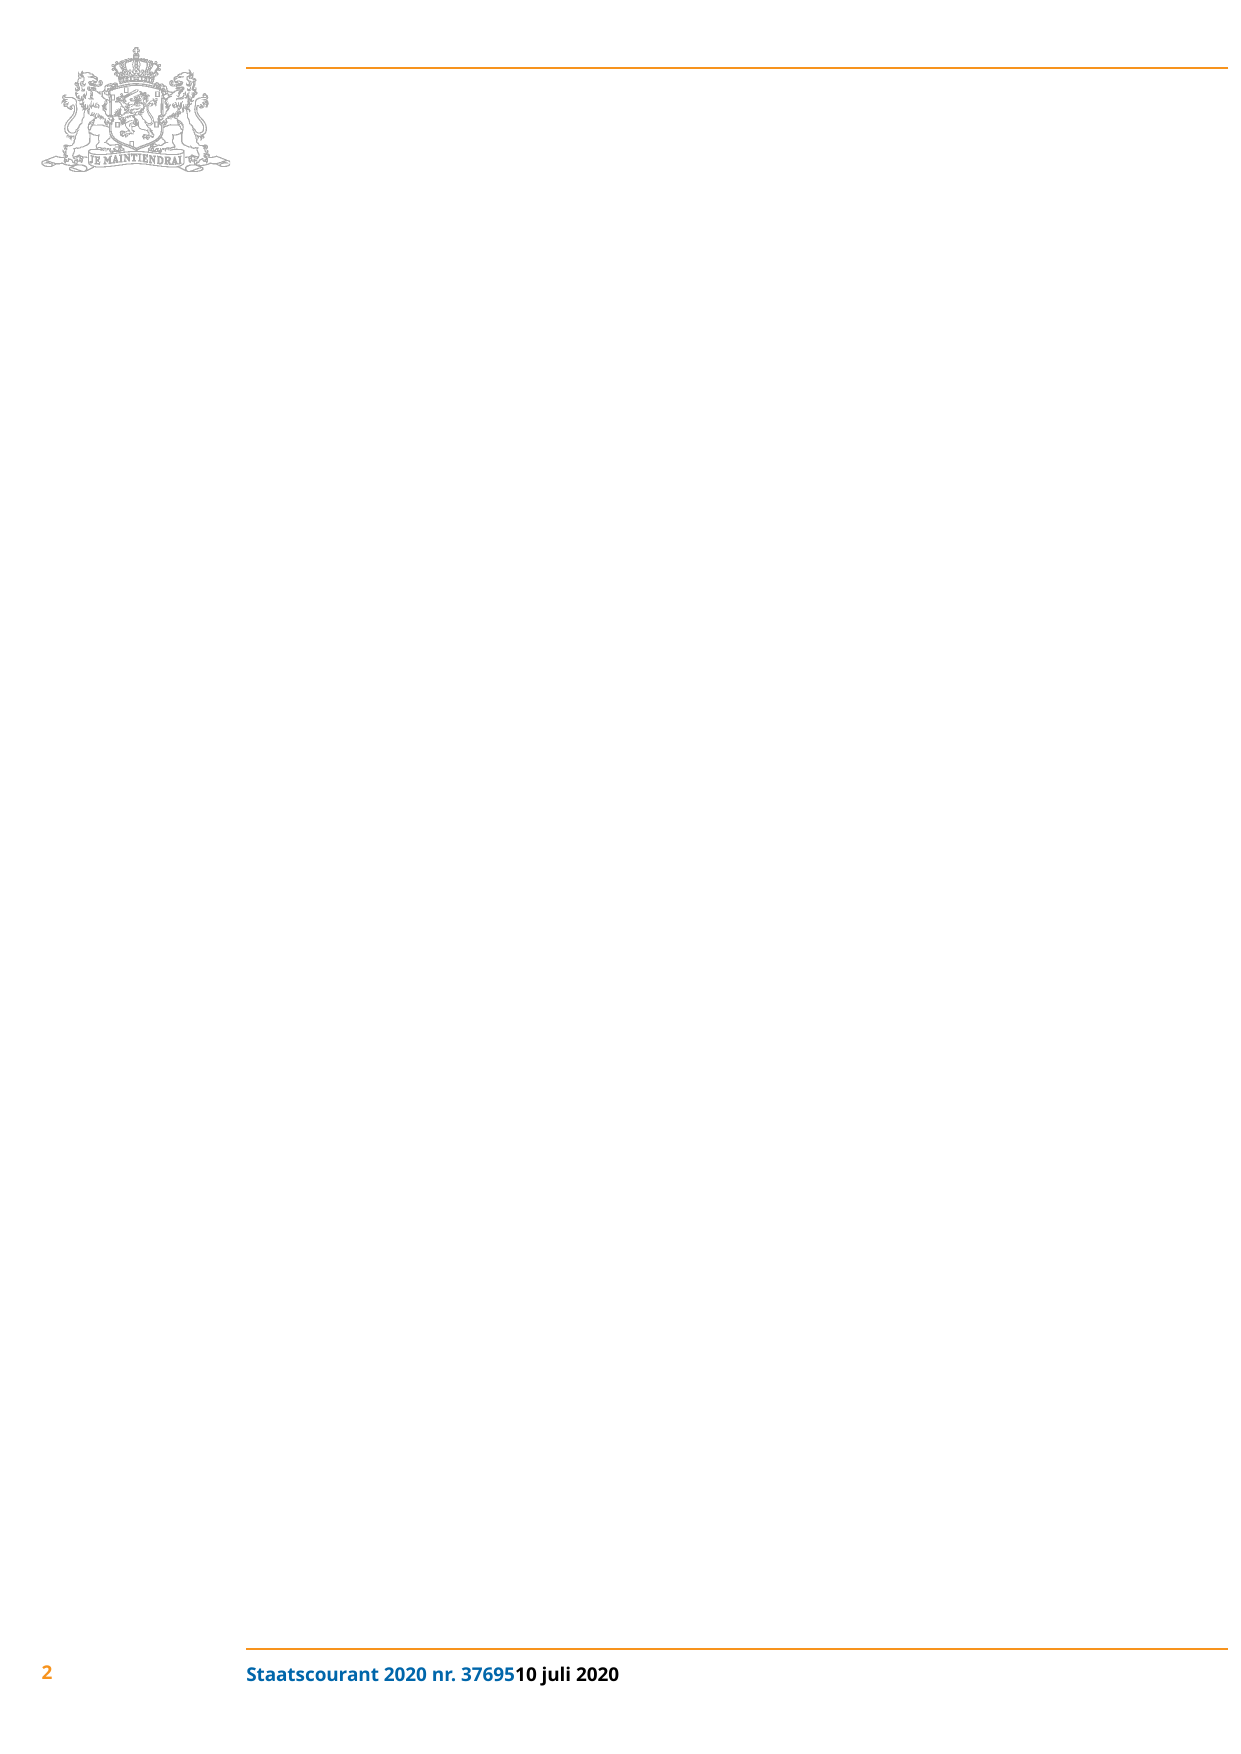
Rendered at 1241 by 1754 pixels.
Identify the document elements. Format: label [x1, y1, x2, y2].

picture [41, 47, 231, 172]
